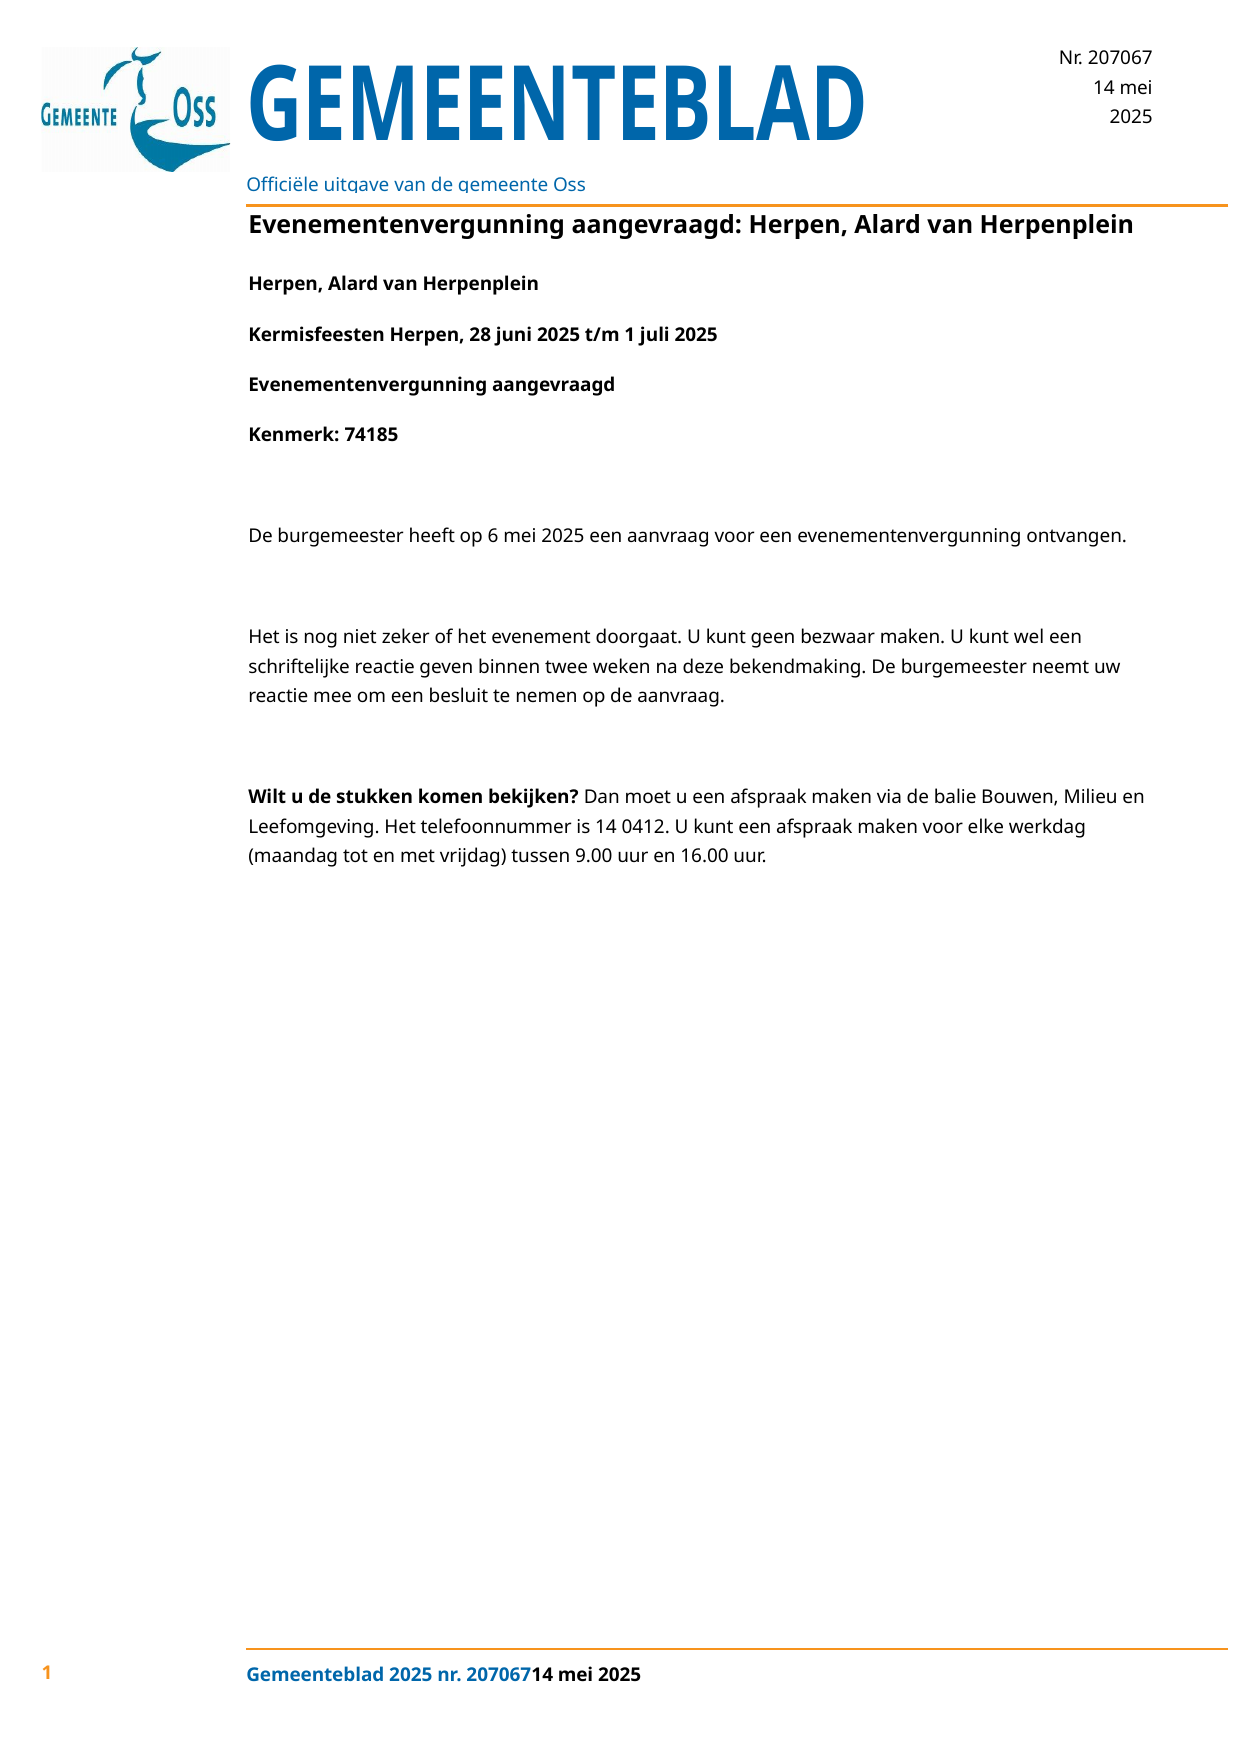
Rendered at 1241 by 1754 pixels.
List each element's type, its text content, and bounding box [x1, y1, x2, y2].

text Kenmerk: 74185 [248, 422, 1152, 447]
picture [41, 47, 231, 172]
text Evenementenvergunning aangevraagd: Herpen, Alard van Herpenplein [248, 207, 1152, 241]
text Wilt u de stukken komen bekijken? Dan moet u een afspraak maken via de balie Bouwen, Milieu en Leefomgeving. Het telefoonnummer is 14 0412. U kunt een afspraak maken voor elke werkdag (maandag tot en met vrijdag) tussen 9.00 uur en 16.00 uur. [248, 783, 1152, 868]
text De burgemeester heeft op 6 mei 2025 een aanvraag voor een evenementenvergunning ontvangen. [248, 522, 1152, 548]
text Evenementenvergunning aangevraagd [248, 371, 1152, 397]
text Herpen, Alard van Herpenplein [248, 270, 1152, 296]
text Het is nog niet zeker of het evenement doorgaat. U kunt geen bezwaar maken. U kunt wel een schriftelijke reactie geven binnen twee weken na deze bekendmaking. De burgemeester neemt uw reactie mee om een besluit te nemen op de aanvraag. [248, 623, 1152, 708]
text Kermisfeesten Herpen, 28 juni 2025 t/m 1 juli 2025 [248, 321, 1152, 346]
